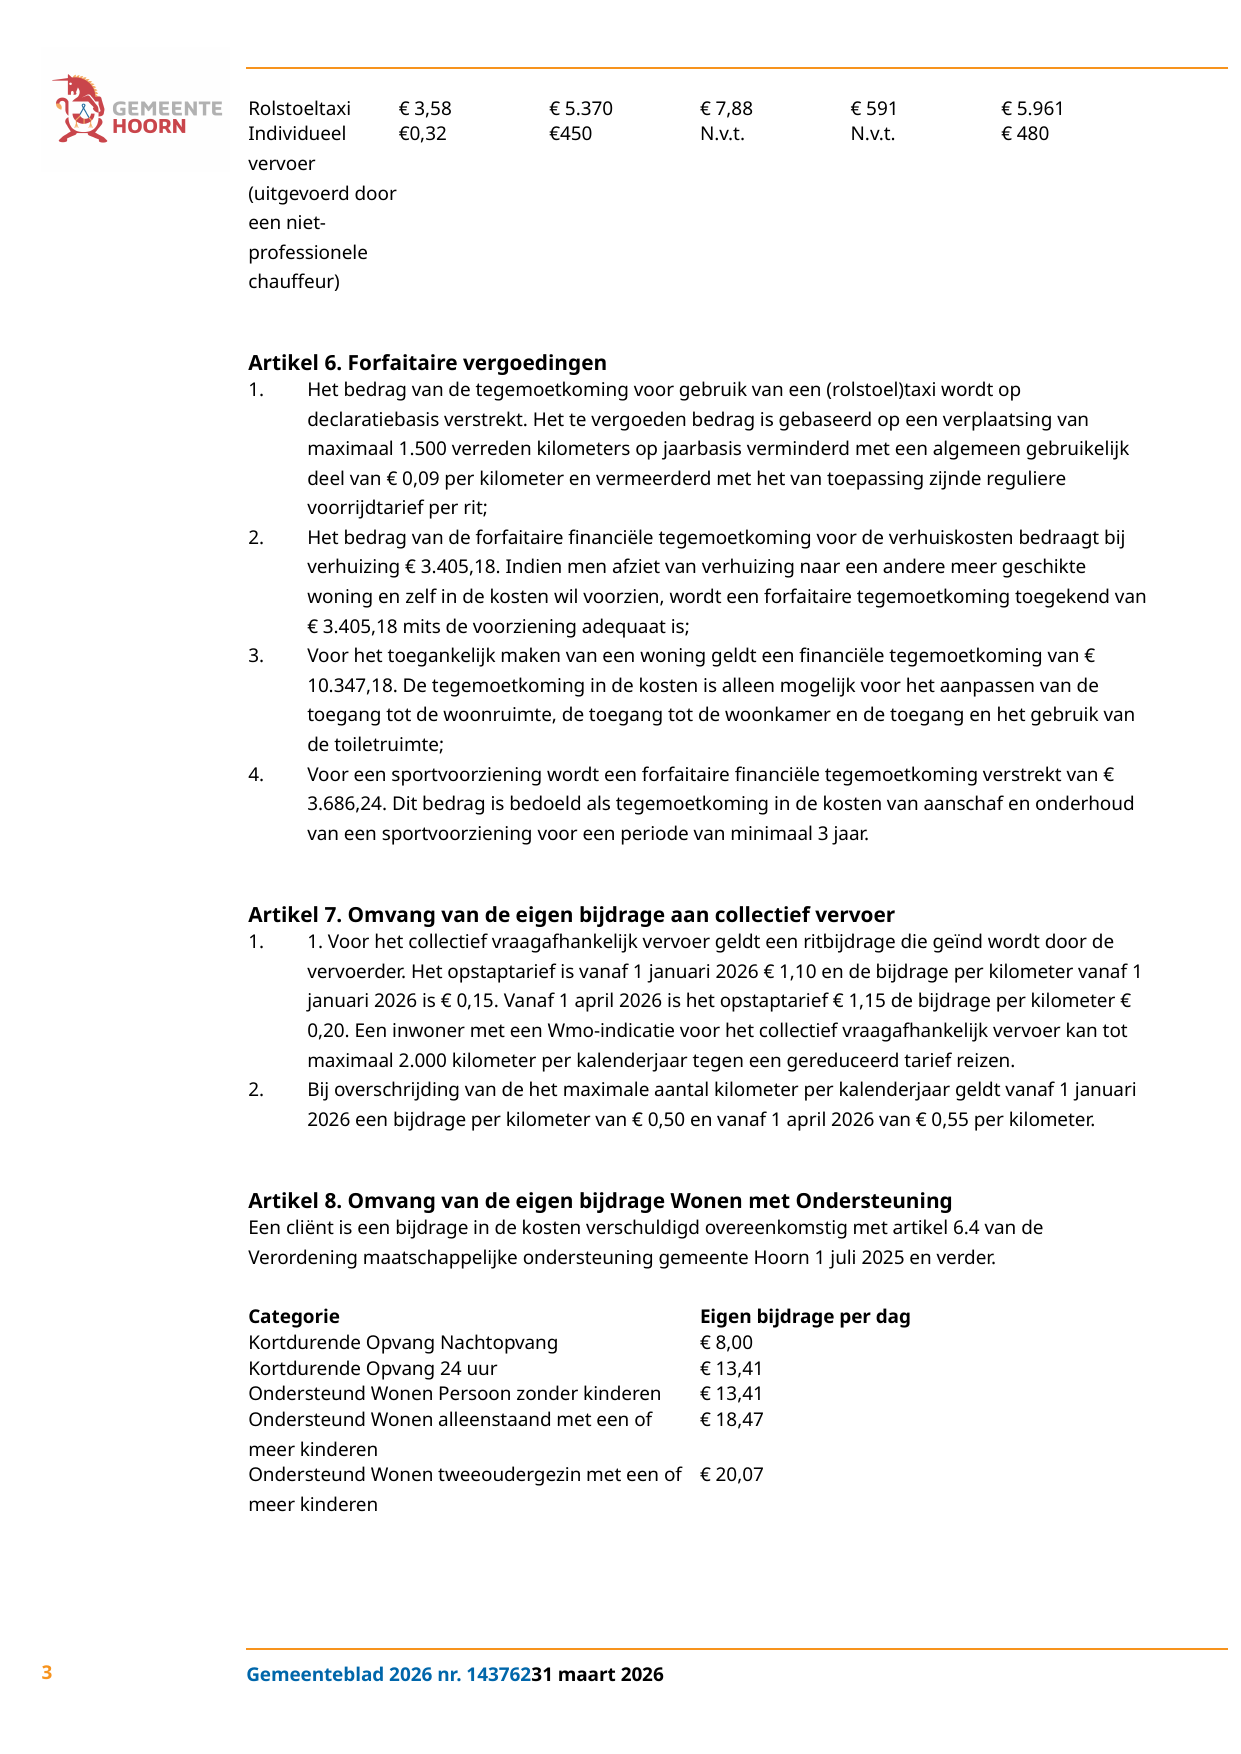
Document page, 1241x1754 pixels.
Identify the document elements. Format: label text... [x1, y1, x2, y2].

text Artikel 6. Forfaitaire vergoedingen [248, 348, 1152, 376]
list Het bedrag van de tegemoetkoming voor gebruik van een (rolstoel)taxi wordt op declaratiebasis verstrekt. Het te vergoeden bedrag is gebaseerd op een verplaatsing van maximaal 1.500 verreden kilometers op jaarbasis verminderd met een algemeen gebruikelijk deel van € 0,09 per kilometer en vermeerderd met het van toepassing zijnde reguliere voorrijdtarief per rit; [248, 376, 1152, 520]
table_cell Kortdurende Opvang 24 uur [248, 1355, 700, 1380]
table_cell Rolstoeltaxi [248, 95, 398, 121]
list Het bedrag van de forfaitaire financiële tegemoetkoming voor de verhuiskosten bedraagt bij verhuizing € 3.405,18. Indien men afziet van verhuizing naar een andere meer geschikte woning en zelf in de kosten wil voorzien, wordt een forfaitaire tegemoetkoming toegekend van € 3.405,18 mits de voorziening adequaat is; [248, 524, 1152, 639]
table_header Eigen bijdrage per dag [700, 1303, 1152, 1329]
list Bij overschrijding van de het maximale aantal kilometer per kalenderjaar geldt vanaf 1 januari 2026 een bijdrage per kilometer van € 0,50 en vanaf 1 april 2026 van € 0,55 per kilometer. [248, 1076, 1152, 1132]
table_cell Individueel vervoer (uitgevoerd door een niet-professionele chauffeur) [248, 121, 398, 294]
table_cell € 7,88 [700, 95, 850, 121]
table_cell € 3,58 [399, 95, 549, 121]
table_header Categorie [248, 1303, 700, 1329]
list 1. Voor het collectief vraagafhankelijk vervoer geldt een ritbijdrage die geïnd wordt door de vervoerder. Het opstaptarief is vanaf 1 januari 2026 € 1,10 en de bijdrage per kilometer vanaf 1 januari 2026 is € 0,15. Vanaf 1 april 2026 is het opstaptarief € 1,15 de bijdrage per kilometer € 0,20. Een inwoner met een Wmo-indicatie voor het collectief vraagafhankelijk vervoer kan tot maximaal 2.000 kilometer per kalenderjaar tegen een gereduceerd tarief reizen. [248, 928, 1152, 1072]
table_cell €0,32 [399, 121, 549, 294]
table_cell €450 [549, 121, 700, 294]
table_cell € 20,07 [700, 1461, 1152, 1517]
table_cell N.v.t. [700, 121, 850, 294]
text Artikel 8. Omvang van de eigen bijdrage Wonen met Ondersteuning [248, 1186, 1152, 1214]
text Een cliënt is een bijdrage in de kosten verschuldigd overeenkomstig met artikel 6.4 van de Verordening maatschappelijke ondersteuning gemeente Hoorn 1 juli 2025 en verder. [248, 1214, 1152, 1270]
table_cell Ondersteund Wonen tweeoudergezin met een of meer kinderen [248, 1461, 700, 1517]
list Voor een sportvoorziening wordt een forfaitaire financiële tegemoetkoming verstrekt van € 3.686,24. Dit bedrag is bedoeld als tegemoetkoming in de kosten van aanschaf en onderhoud van een sportvoorziening voor een periode van minimaal 3 jaar. [248, 761, 1152, 846]
table_cell € 18,47 [700, 1406, 1152, 1461]
table_cell N.v.t. [850, 121, 1001, 294]
list Voor het toegankelijk maken van een woning geldt een financiële tegemoetkoming van € 10.347,18. De tegemoetkoming in de kosten is alleen mogelijk voor het aanpassen van de toegang tot de woonruimte, de toegang tot de woonkamer en de toegang en het gebruik van de toiletruimte; [248, 642, 1152, 757]
table_cell € 5.370 [549, 95, 700, 121]
table_cell € 8,00 [700, 1329, 1152, 1355]
table_cell € 13,41 [700, 1355, 1152, 1380]
table_cell Ondersteund Wonen alleenstaand met een of meer kinderen [248, 1406, 700, 1461]
table_cell € 591 [850, 95, 1001, 121]
table_cell € 5.961 [1001, 95, 1152, 121]
table_cell Kortdurende Opvang Nachtopvang [248, 1329, 700, 1355]
picture [41, 47, 231, 172]
table_cell € 13,41 [700, 1380, 1152, 1406]
table_cell € 480 [1001, 121, 1152, 294]
table_cell Ondersteund Wonen Persoon zonder kinderen [248, 1380, 700, 1406]
text Artikel 7. Omvang van de eigen bijdrage aan collectief vervoer [248, 900, 1152, 928]
